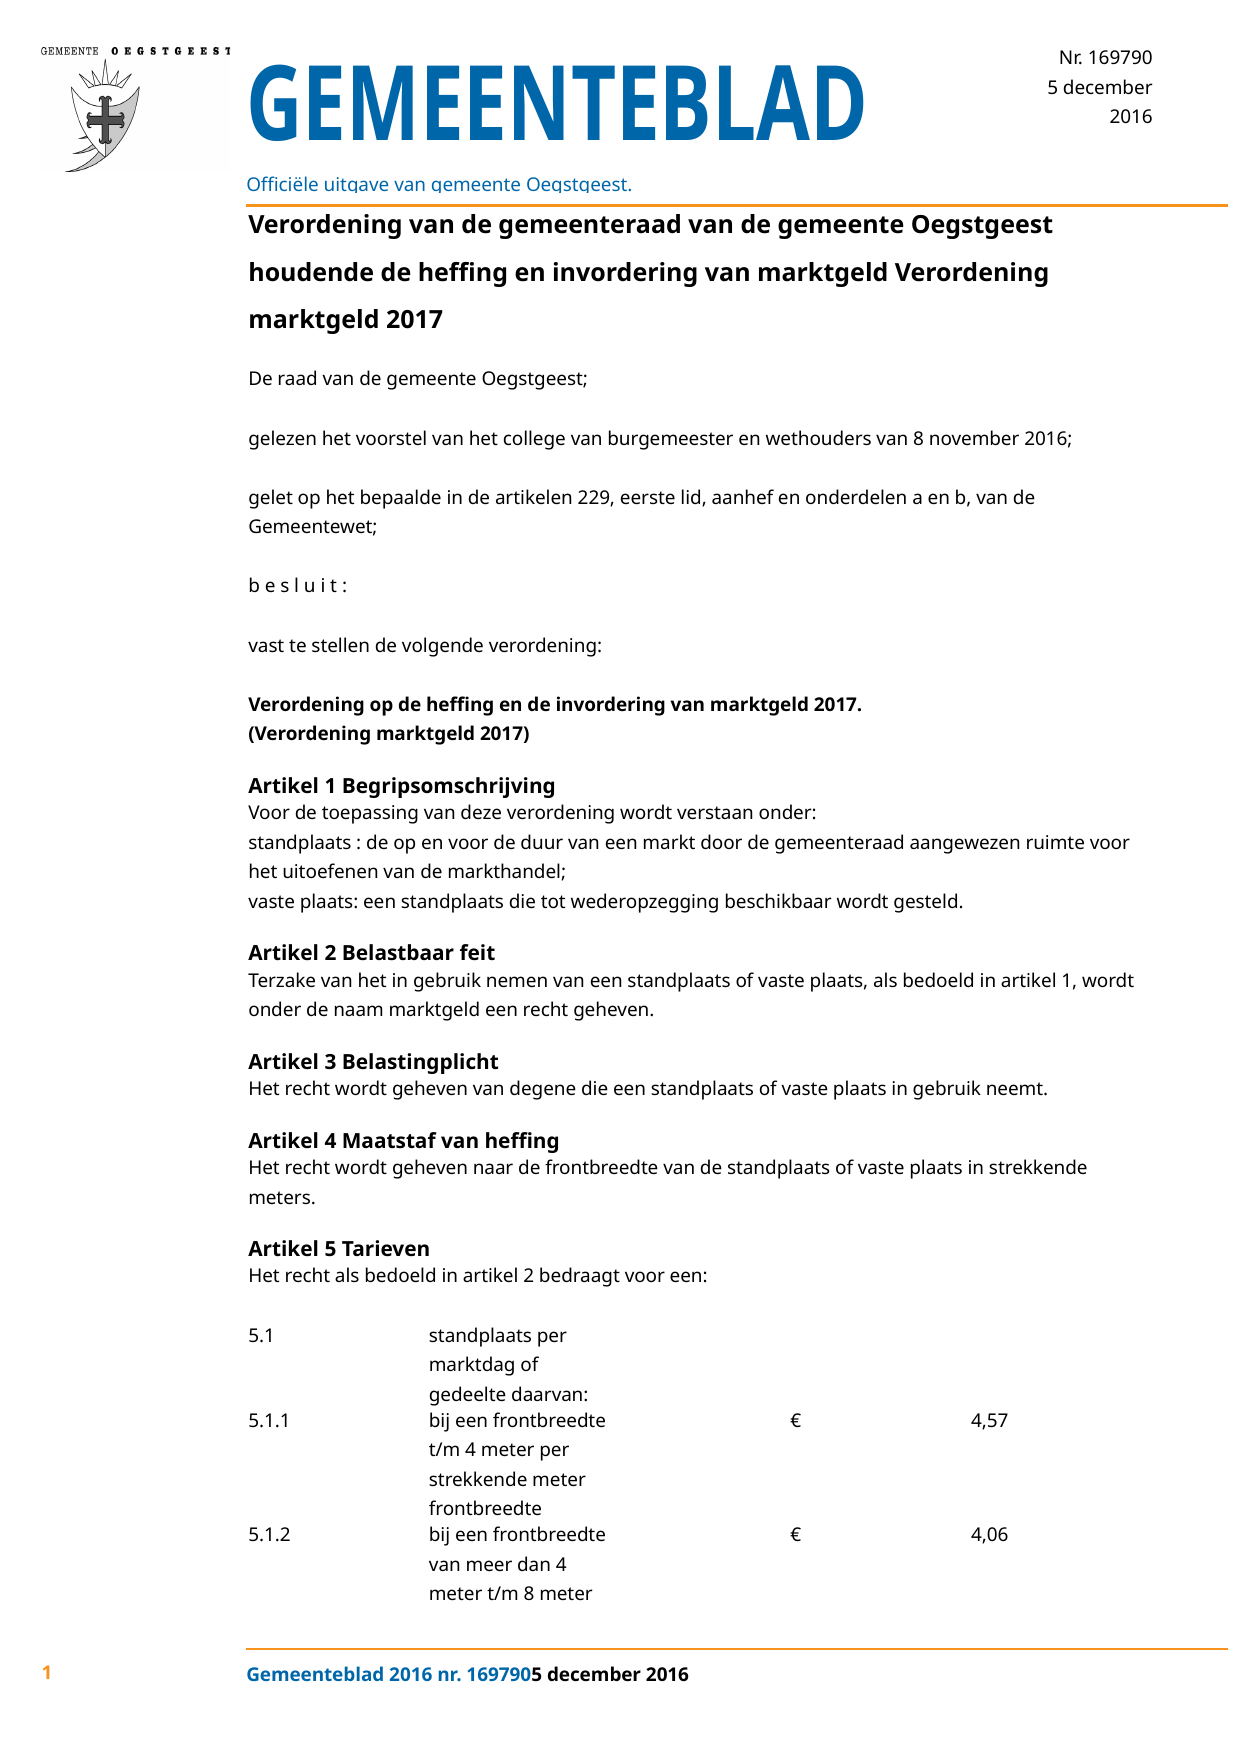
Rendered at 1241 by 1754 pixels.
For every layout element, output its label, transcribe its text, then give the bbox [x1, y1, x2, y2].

text De raad van de gemeente Oegstgeest; [248, 366, 1152, 391]
table_header [790, 1322, 971, 1407]
text Artikel 3 Belastingplicht [248, 1047, 1152, 1075]
text Verordening op de heffing en de invordering van marktgeld 2017. [248, 691, 1152, 717]
text Terzake van het in gebruik nemen van een standplaats of vaste plaats, als bedoeld in artikel 1, wordt onder de naam marktgeld een recht geheven. [248, 967, 1152, 1022]
text Artikel 5 Tarieven [248, 1234, 1152, 1263]
text vaste plaats: een standplaats die tot wederopzegging beschikbaar wordt gesteld. [248, 888, 1152, 914]
table_cell [609, 1521, 790, 1606]
text Het recht wordt geheven van degene die een standplaats of vaste plaats in gebruik neemt. [248, 1075, 1152, 1101]
text (Verordening marktgeld 2017) [248, 721, 1152, 746]
text Het recht als bedoeld in artikel 2 bedraagt voor een: [248, 1263, 1152, 1288]
table_cell [609, 1407, 790, 1521]
text Artikel 1 Begripsomschrijving [248, 771, 1152, 799]
text Artikel 2 Belastbaar feit [248, 938, 1152, 967]
picture [41, 47, 231, 172]
text Het recht wordt geheven naar de frontbreedte van de standplaats of vaste plaats in strekkende meters. [248, 1154, 1152, 1209]
text gelezen het voorstel van het college van burgemeester en wethouders van 8 november 2016; [248, 425, 1152, 450]
table_header [609, 1322, 790, 1407]
table_header standplaats per marktdag of gedeelte daarvan: [429, 1322, 609, 1407]
text Voor de toepassing van deze verordening wordt verstaan onder: [248, 799, 1152, 825]
text Artikel 4 Maatstaf van heffing [248, 1126, 1152, 1154]
text b e s l u i t : [248, 573, 1152, 598]
table_cell € [790, 1521, 971, 1606]
table_header [971, 1322, 1152, 1407]
table_cell 4,06 [971, 1521, 1152, 1606]
table_cell 4,57 [971, 1407, 1152, 1521]
table_cell bij een frontbreedte t/m 4 meter per strekkende meter frontbreedte [429, 1407, 609, 1521]
table_cell 5.1.1 [248, 1407, 429, 1521]
table_cell 5.1.2 [248, 1521, 429, 1606]
text vast te stellen de volgende verordening: [248, 632, 1152, 657]
table_cell bij een frontbreedte van meer dan 4 meter t/m 8 meter [429, 1521, 609, 1606]
table_header 5.1 [248, 1322, 429, 1407]
table_cell € [790, 1407, 971, 1521]
text gelet op het bepaalde in de artikelen 229, eerste lid, aanhef en onderdelen a en b, van de Gemeentewet; [248, 484, 1152, 539]
text Verordening van de gemeenteraad van de gemeente Oegstgeest houdende de heffing en invordering van marktgeld Verordening marktgeld 2017 [248, 207, 1152, 336]
text standplaats : de op en voor de duur van een markt door de gemeenteraad aangewezen ruimte voor het uitoefenen van de markthandel; [248, 829, 1152, 884]
